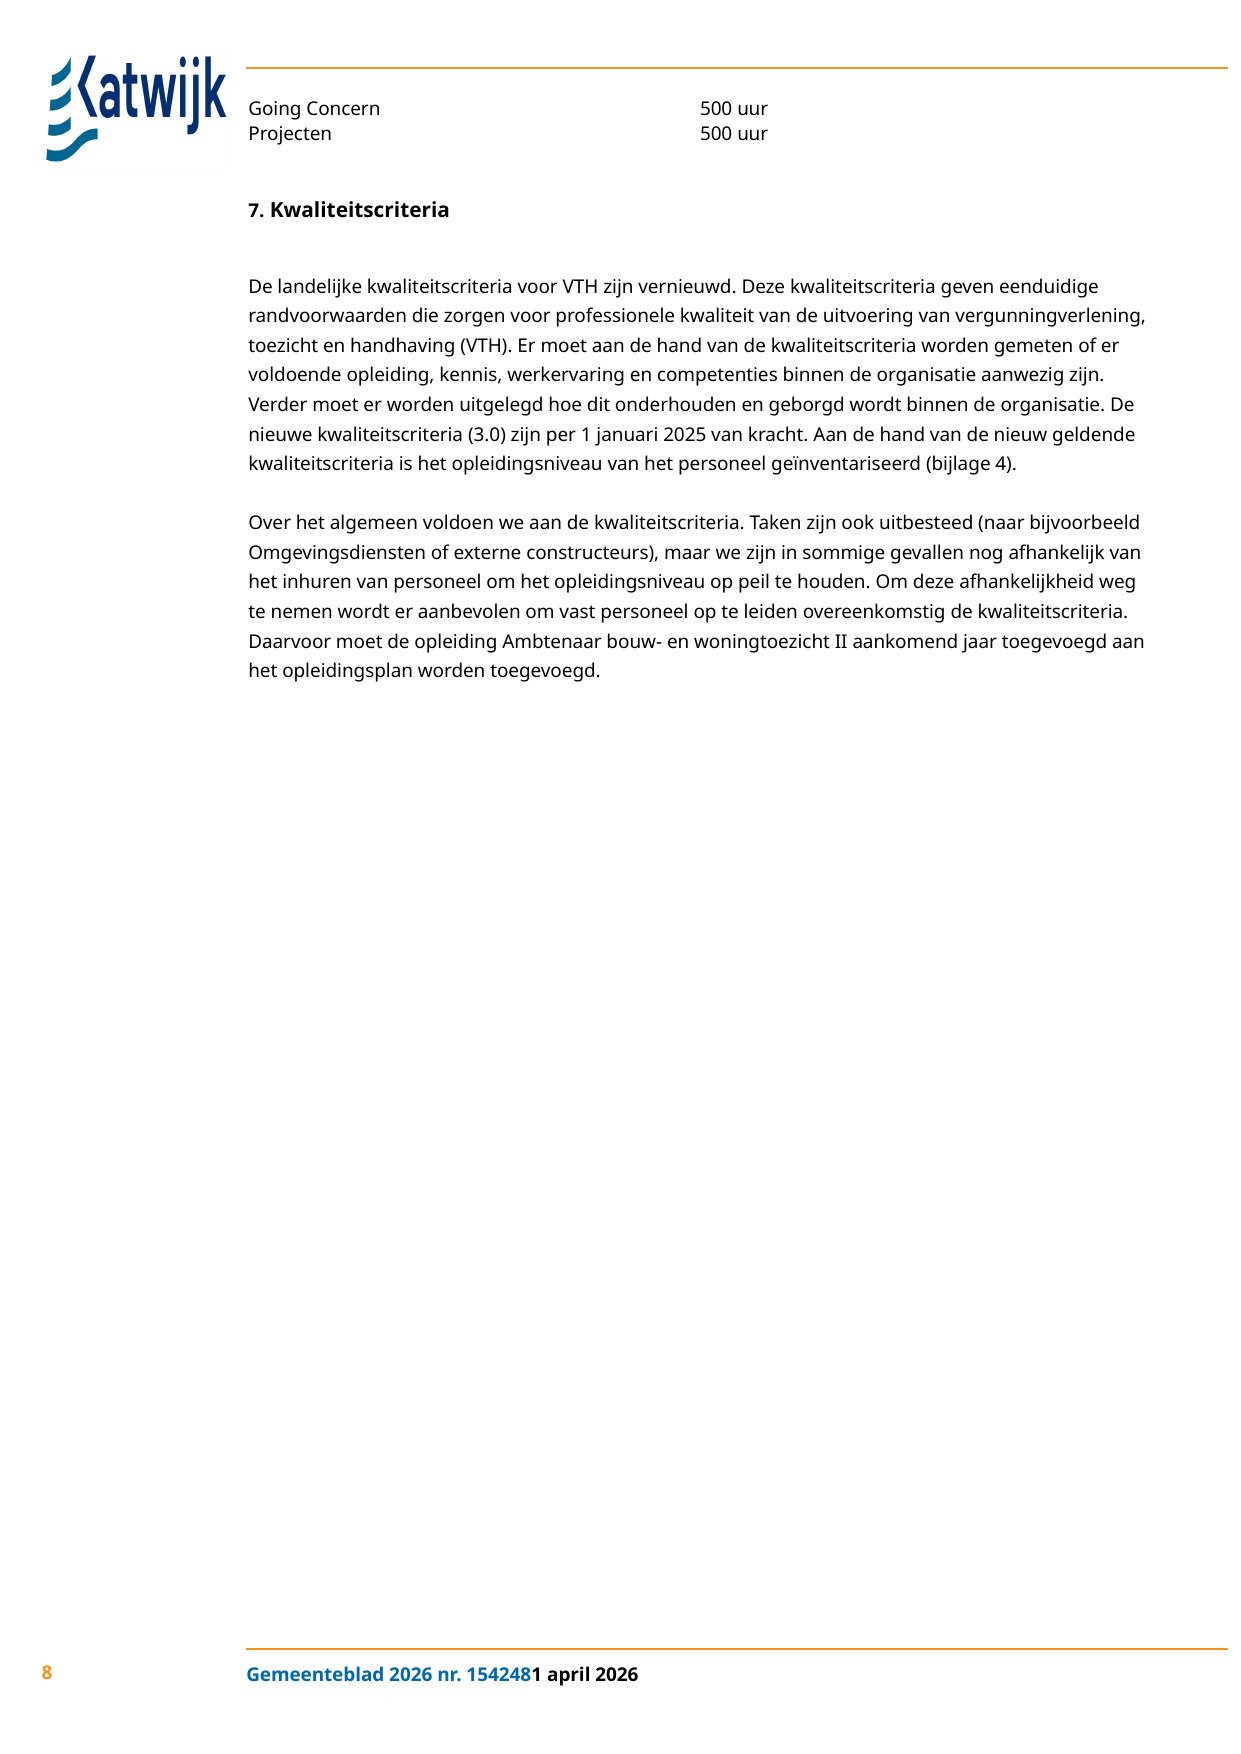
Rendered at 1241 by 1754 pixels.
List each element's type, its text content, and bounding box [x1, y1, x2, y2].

table_cell Going Concern [248, 95, 700, 121]
table_cell 500 uur [700, 95, 1152, 121]
text 7. Kwaliteitscriteria [248, 195, 1152, 223]
text Over het algemeen voldoen we aan de kwaliteitscriteria. Taken zijn ook uitbesteed (naar bijvoorbeeld Omgevingsdiensten of externe constructeurs), maar we zijn in sommige gevallen nog afhankelijk van het inhuren van personeel om het opleidingsniveau op peil te houden. Om deze afhankelijkheid weg te nemen wordt er aanbevolen om vast personeel op te leiden overeenkomstig de kwaliteitscriteria. Daarvoor moet de opleiding Ambtenaar bouw- en woningtoezicht II aankomend jaar toegevoegd aan het opleidingsplan worden toegevoegd. [248, 509, 1152, 683]
table_cell 500 uur [700, 121, 1152, 146]
table_cell Projecten [248, 121, 700, 146]
text De landelijke kwaliteitscriteria voor VTH zijn vernieuwd. Deze kwaliteitscriteria geven eenduidige randvoorwaarden die zorgen voor professionele kwaliteit van de uitvoering van vergunningverlening, toezicht en handhaving (VTH). Er moet aan de hand van de kwaliteitscriteria worden gemeten of er voldoende opleiding, kennis, werkervaring en competenties binnen de organisatie aanwezig zijn. Verder moet er worden uitgelegd hoe dit onderhouden en geborgd wordt binnen de organisatie. De nieuwe kwaliteitscriteria (3.0) zijn per 1 januari 2025 van kracht. Aan de hand van de nieuw geldende kwaliteitscriteria is het opleidingsniveau van het personeel geïnventariseerd (bijlage 4). [248, 273, 1152, 476]
picture [41, 47, 231, 172]
